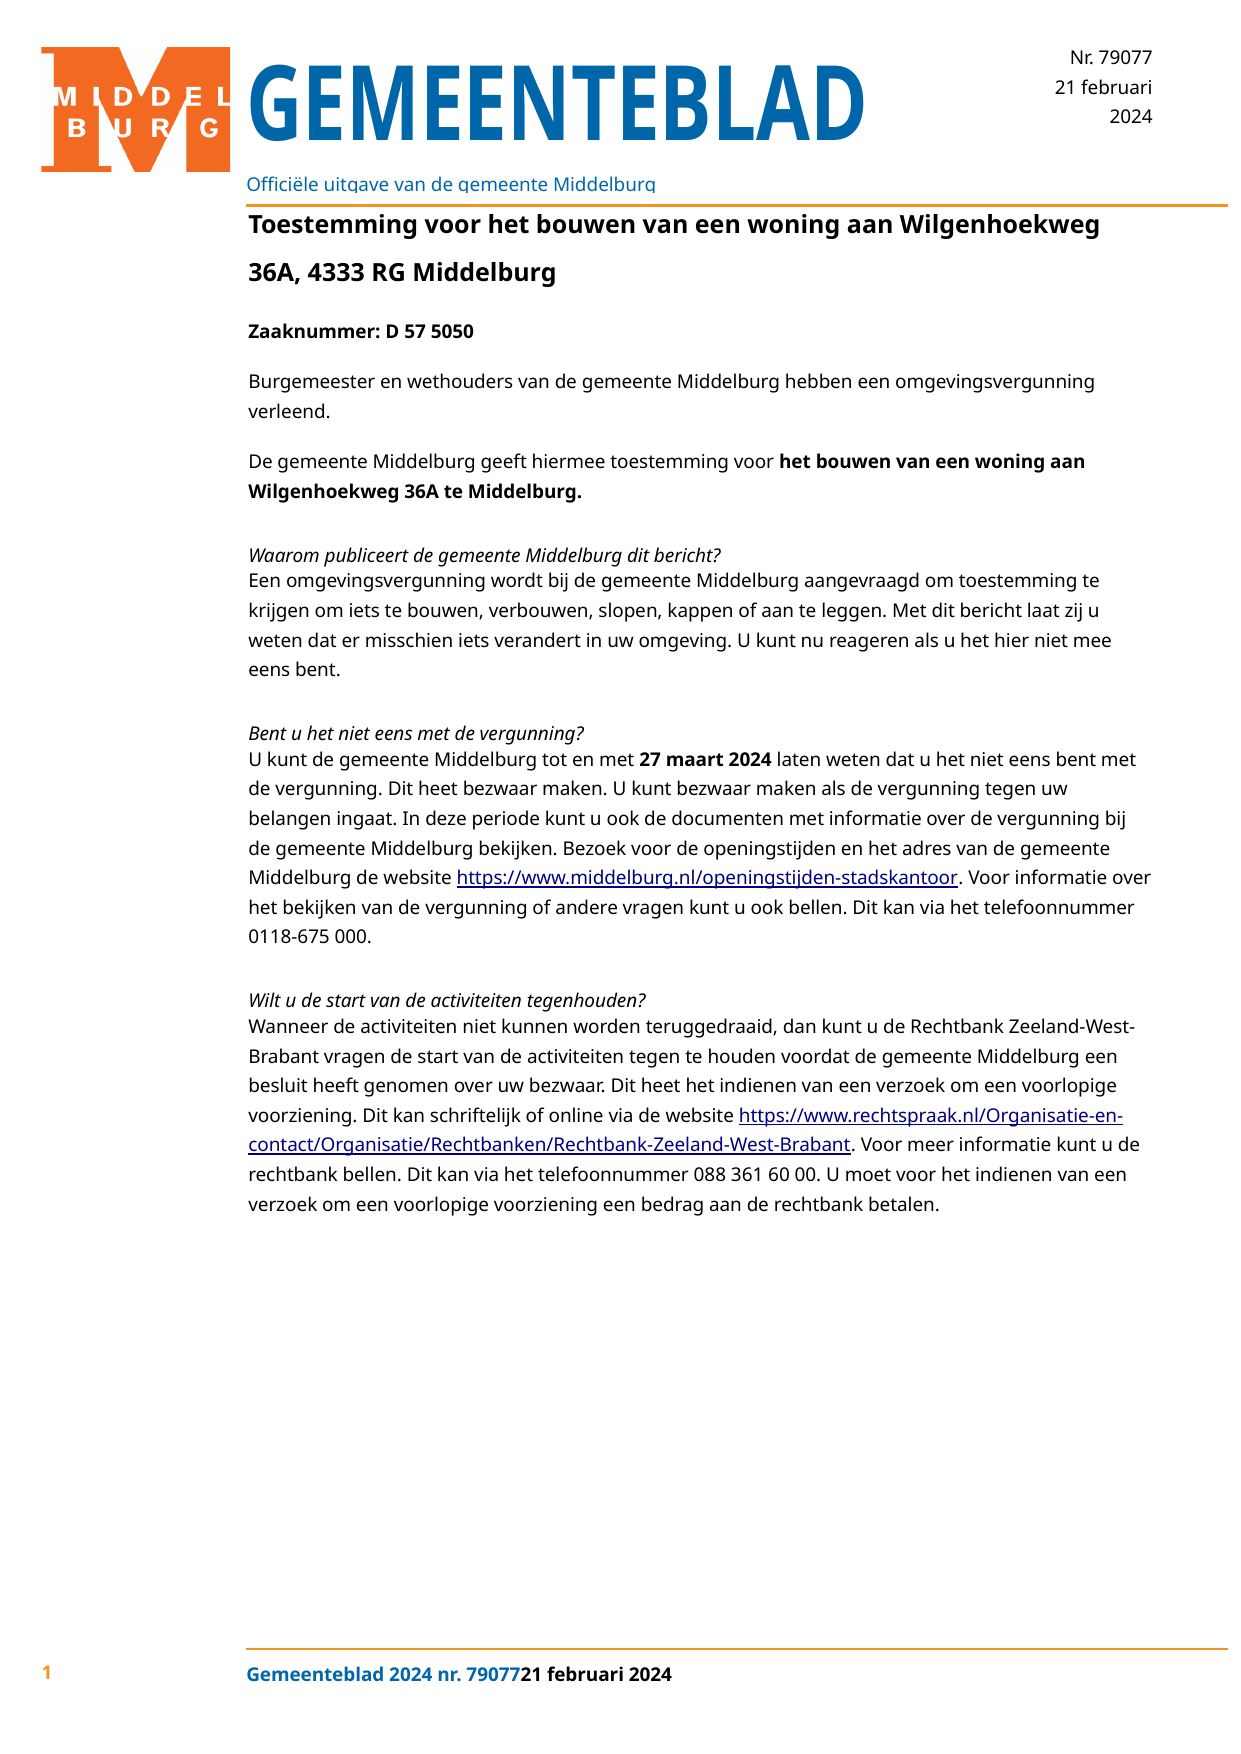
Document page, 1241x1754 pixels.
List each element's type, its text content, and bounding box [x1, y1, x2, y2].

text U kunt de gemeente Middelburg tot en met 27 maart 2024 laten weten dat u het niet eens bent met de vergunning. Dit heet bezwaar maken. U kunt bezwaar maken als de vergunning tegen uw belangen ingaat. In deze periode kunt u ook de documenten met informatie over de vergunning bij de gemeente Middelburg bekijken. Bezoek voor de openingstijden en het adres van de gemeente Middelburg de website https://www.middelburg.nl/openingstijden-stadskantoor. Voor informatie over het bekijken van de vergunning of andere vragen kunt u ook bellen. Dit kan via het telefoonnummer 0118-675 000. [248, 746, 1152, 949]
text Toestemming voor het bouwen van een woning aan Wilgenhoekweg 36A, 4333 RG Middelburg [248, 207, 1152, 288]
text Bent u het niet eens met de vergunning? [248, 720, 1152, 746]
picture [41, 47, 231, 172]
text De gemeente Middelburg geeft hiermee toestemming voor het bouwen van een woning aan Wilgenhoekweg 36A te Middelburg. [248, 448, 1152, 504]
text Zaaknummer: D 57 5050 [248, 318, 1152, 344]
text Burgemeester en wethouders van de gemeente Middelburg hebben een omgevingsvergunning verleend. [248, 368, 1152, 424]
text Waarom publiceert de gemeente Middelburg dit bericht? [248, 542, 1152, 568]
text Een omgevingsvergunning wordt bij de gemeente Middelburg aangevraagd om toestemming te krijgen om iets te bouwen, verbouwen, slopen, kappen of aan te leggen. Met dit bericht laat zij u weten dat er misschien iets verandert in uw omgeving. U kunt nu reageren als u het hier niet mee eens bent. [248, 568, 1152, 682]
text Wilt u de start van de activiteiten tegenhouden? [248, 987, 1152, 1013]
text Wanneer de activiteiten niet kunnen worden teruggedraaid, dan kunt u de Rechtbank Zeeland-West-Brabant vragen de start van de activiteiten tegen te houden voordat de gemeente Middelburg een besluit heeft genomen over uw bezwaar. Dit heet het indienen van een verzoek om een voorlopige voorziening. Dit kan schriftelijk of online via de website https://www.rechtspraak.nl/Organisatie-en-contact/Organisatie/Rechtbanken/Rechtbank-Zeeland-West-Brabant. Voor meer informatie kunt u de rechtbank bellen. Dit kan via het telefoonnummer 088 361 60 00. U moet voor het indienen van een verzoek om een voorlopige voorziening een bedrag aan de rechtbank betalen. [248, 1013, 1152, 1216]
